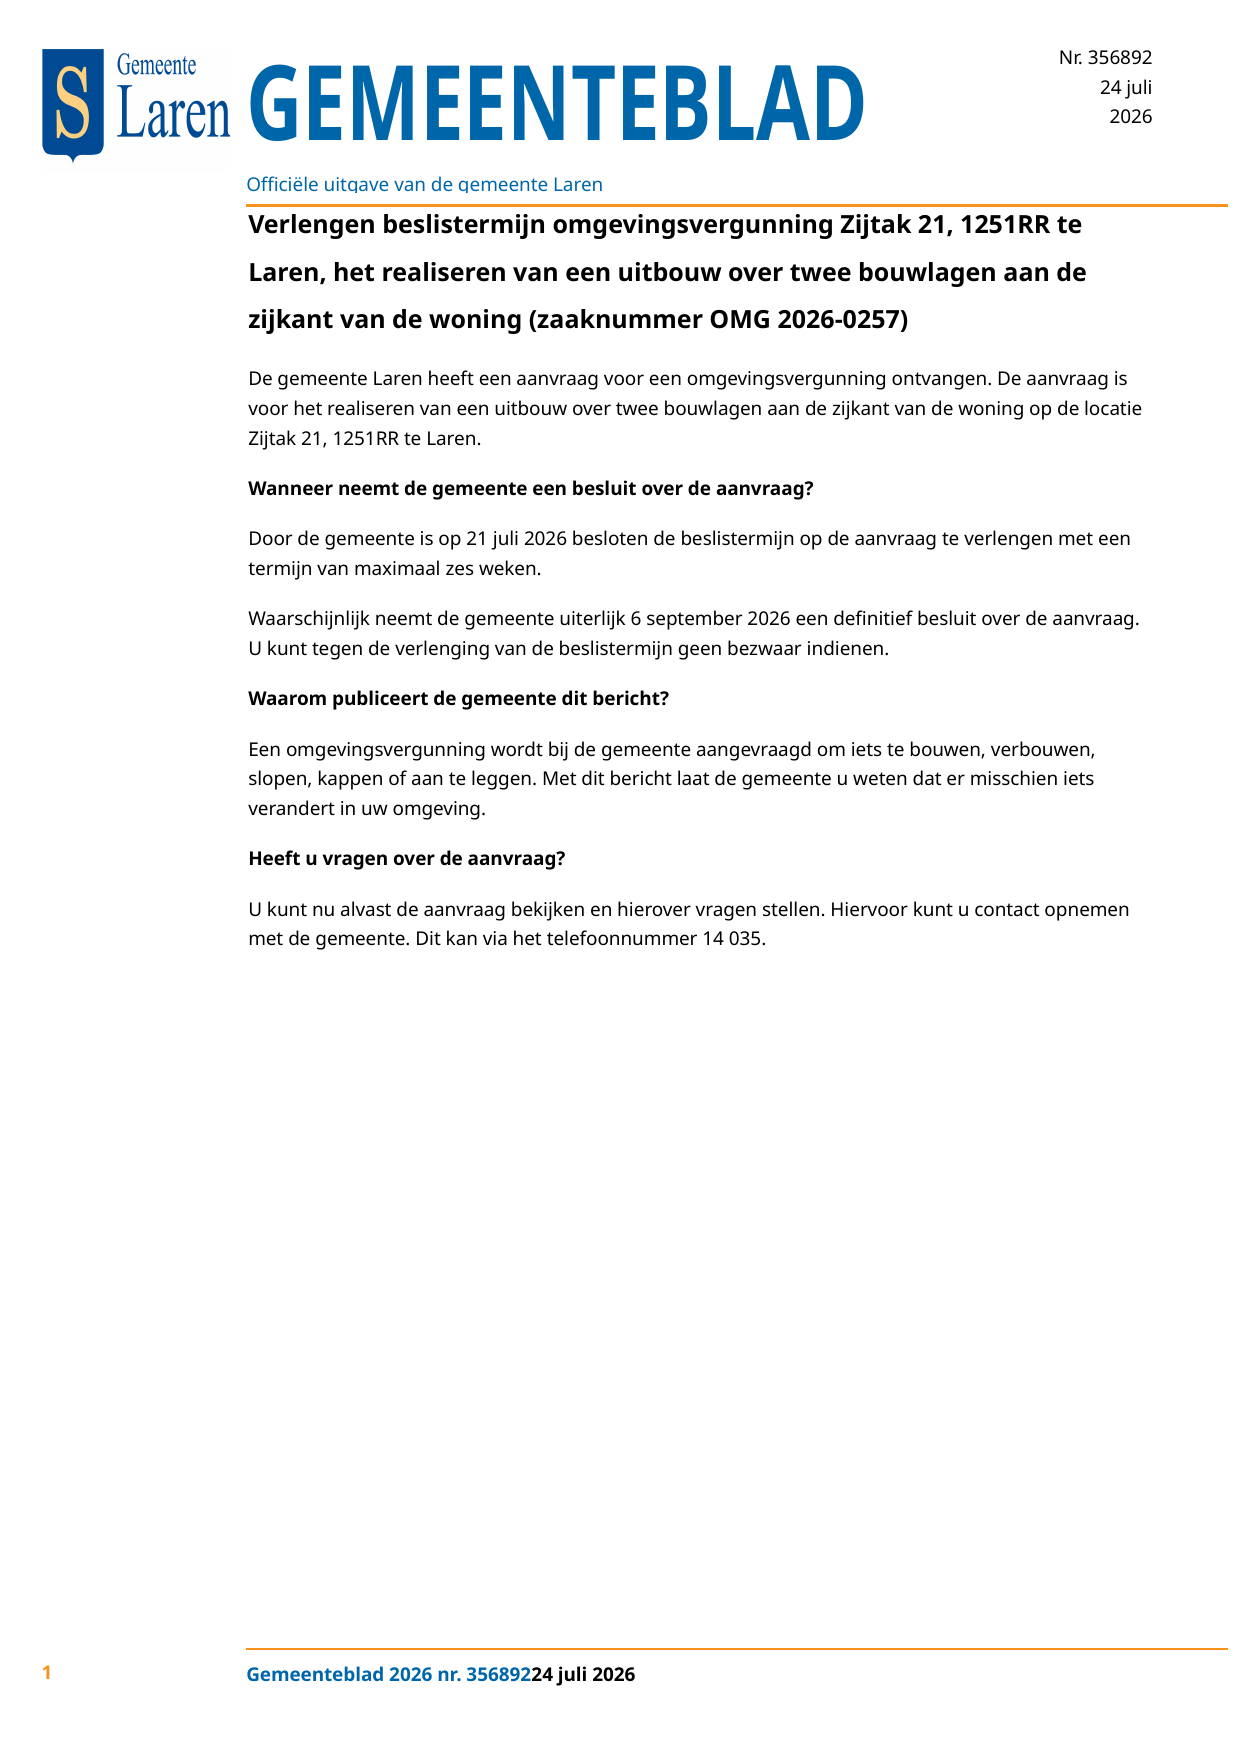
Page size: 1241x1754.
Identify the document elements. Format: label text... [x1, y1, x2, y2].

text Een omgevingsvergunning wordt bij de gemeente aangevraagd om iets te bouwen, verbouwen, slopen, kappen of aan te leggen. Met dit bericht laat de gemeente u weten dat er misschien iets verandert in uw omgeving. [248, 736, 1152, 821]
text Waarschijnlijk neemt de gemeente uiterlijk 6 september 2026 een definitief besluit over de aanvraag. U kunt tegen de verlenging van de beslistermijn geen bezwaar indienen. [248, 606, 1152, 661]
text Verlengen beslistermijn omgevingsvergunning Zijtak 21, 1251RR te Laren, het realiseren van een uitbouw over twee bouwlagen aan de zijkant van de woning (zaaknummer OMG 2026-0257) [248, 207, 1152, 336]
text Heeft u vragen over de aanvraag? [248, 846, 1152, 871]
text Door de gemeente is op 21 juli 2026 besloten de beslistermijn op de aanvraag te verlengen met een termijn van maximaal zes weken. [248, 526, 1152, 581]
text De gemeente Laren heeft een aanvraag voor een omgevingsvergunning ontvangen. De aanvraag is voor het realiseren van een uitbouw over twee bouwlagen aan de zijkant van de woning op de locatie Zijtak 21, 1251RR te Laren. [248, 366, 1152, 450]
text Waarom publiceert de gemeente dit bericht? [248, 686, 1152, 711]
text U kunt nu alvast de aanvraag bekijken en hierover vragen stellen. Hiervoor kunt u contact opnemen met de gemeente. Dit kan via het telefoonnummer 14 035. [248, 896, 1152, 951]
picture [41, 47, 231, 172]
text Wanneer neemt de gemeente een besluit over de aanvraag? [248, 475, 1152, 501]
